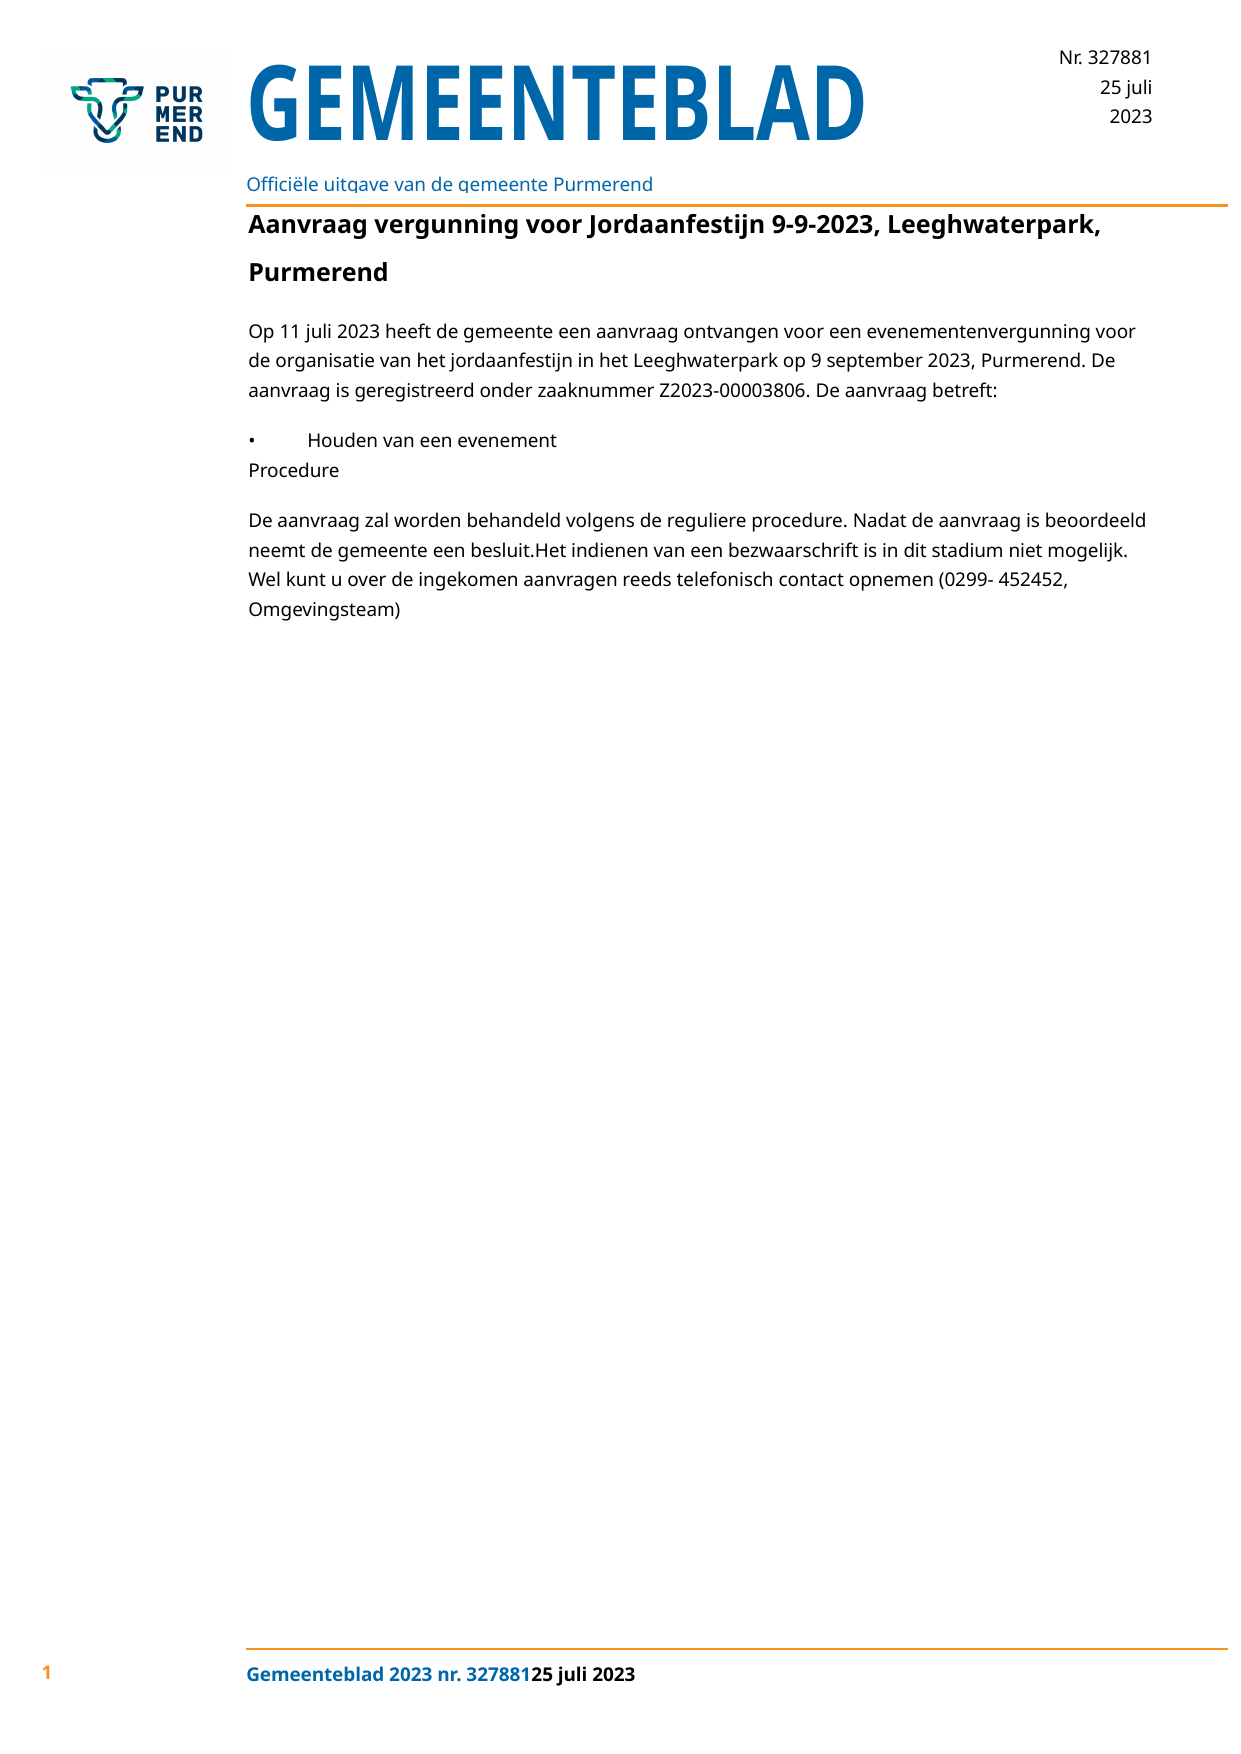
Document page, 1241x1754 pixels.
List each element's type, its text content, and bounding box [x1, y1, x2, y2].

text Procedure [248, 457, 1152, 483]
text De aanvraag zal worden behandeld volgens de reguliere procedure. Nadat de aanvraag is beoordeeld neemt de gemeente een besluit.Het indienen van een bezwaarschrift is in dit stadium niet mogelijk. Wel kunt u over de ingekomen aanvragen reeds telefonisch contact opnemen (0299- 452452, Omgevingsteam) [248, 507, 1152, 622]
text Op 11 juli 2023 heeft de gemeente een aanvraag ontvangen voor een evenementenvergunning voor de organisatie van het jordaanfestijn in het Leeghwaterpark op 9 september 2023, Purmerend. De aanvraag is geregistreerd onder zaaknummer Z2023-00003806. De aanvraag betreft: [248, 318, 1152, 403]
text Aanvraag vergunning voor Jordaanfestijn 9-9-2023, Leeghwaterpark, Purmerend [248, 207, 1152, 288]
picture [41, 47, 231, 172]
list Houden van een evenement [248, 427, 1152, 453]
